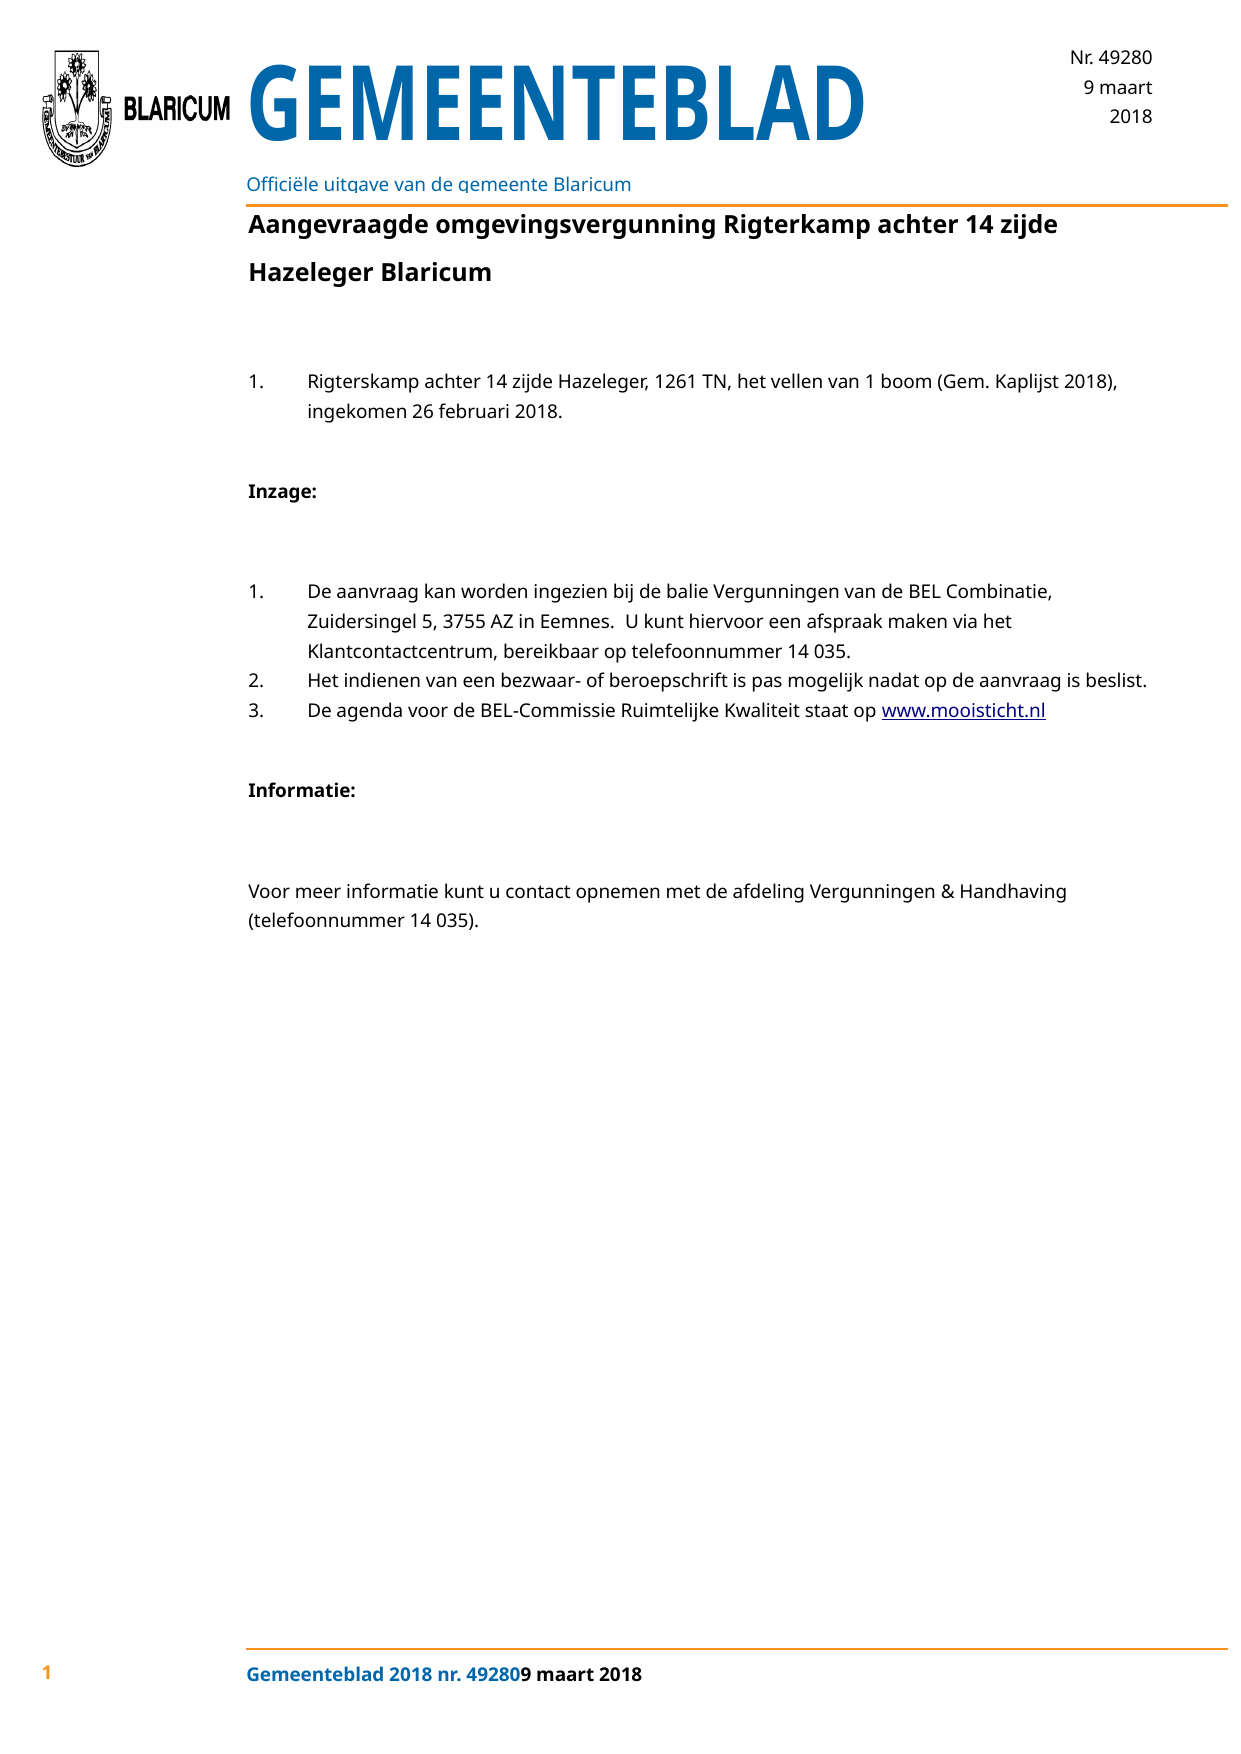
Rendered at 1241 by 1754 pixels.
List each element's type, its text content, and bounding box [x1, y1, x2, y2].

list De aanvraag kan worden ingezien bij de balie Vergunningen van de BEL Combinatie, Zuidersingel 5, 3755 AZ in Eemnes. U kunt hiervoor een afspraak maken via het Klantcontactcentrum, bereikbaar op telefoonnummer 14 035. [248, 579, 1152, 664]
text Aangevraagde omgevingsvergunning Rigterkamp achter 14 zijde Hazeleger Blaricum [248, 207, 1152, 288]
text Voor meer informatie kunt u contact opnemen met de afdeling Vergunningen & Handhaving (telefoonnummer 14 035). [248, 878, 1152, 933]
list Het indienen van een bezwaar- of beroepschrift is pas mogelijk nadat op de aanvraag is beslist. [248, 667, 1152, 693]
list Rigterskamp achter 14 zijde Hazeleger, 1261 TN, het vellen van 1 boom (Gem. Kaplijst 2018), ingekomen 26 februari 2018. [248, 368, 1152, 424]
text Informatie: [248, 777, 1152, 803]
text Inzage: [248, 478, 1152, 504]
picture [41, 47, 231, 172]
list De agenda voor de BEL-Commissie Ruimtelijke Kwaliteit staat op www.mooisticht.nl [248, 697, 1152, 723]
